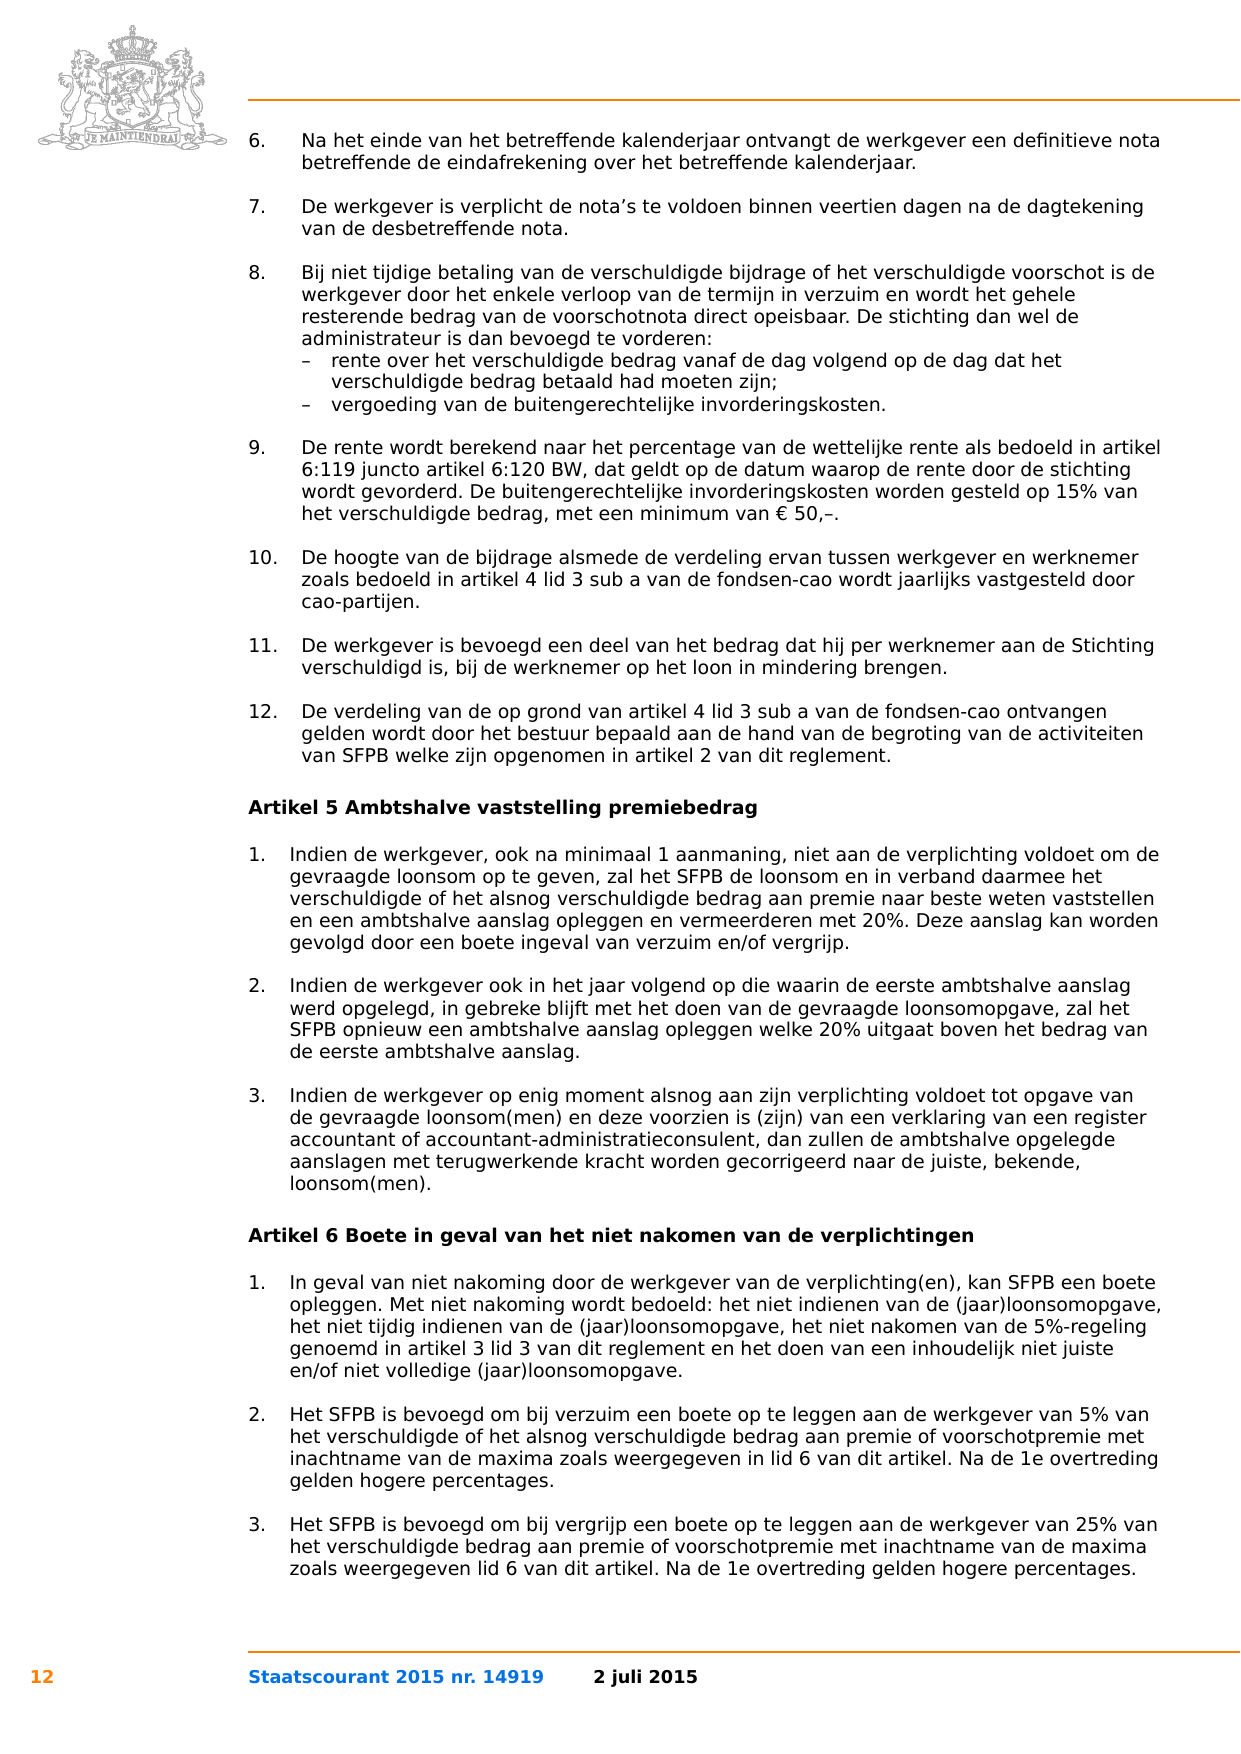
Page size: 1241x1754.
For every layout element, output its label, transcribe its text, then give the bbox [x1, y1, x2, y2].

text 2. Indien de werkgever ook in het jaar volgend op die waarin de eerste ambtshalve aanslag werd opgelegd, in gebreke blijft met het doen van de gevraagde loonsomopgave, zal het SFPB opnieuw een ambtshalve aanslag opleggen welke 20% uitgaat boven het bedrag van de eerste ambtshalve aanslag. [248, 975, 1163, 1063]
text 6. Na het einde van het betreffende kalenderjaar ontvangt de werkgever een definitieve nota betreffende de eindafrekening over het betreffende kalenderjaar. [248, 130, 1163, 174]
text 1. Indien de werkgever, ook na minimaal 1 aanmaning, niet aan de verplichting voldoet om de gevraagde loonsom op te geven, zal het SFPB de loonsom en in verband daarmee het verschuldigde of het alsnog verschuldigde bedrag aan premie naar beste weten vaststellen en een ambtshalve aanslag opleggen en vermeerderen met 20%. Deze aanslag kan worden gevolgd door een boete ingeval van verzuim en/of vergrijp. [248, 844, 1163, 953]
text 3. Het SFPB is bevoegd om bij vergrijp een boete op te leggen aan de werkgever van 25% van het verschuldigde bedrag aan premie of voorschotpremie met inachtname van de maxima zoals weergegeven lid 6 van dit artikel. Na de 1e overtreding gelden hogere percentages. [248, 1514, 1163, 1579]
text 1. In geval van niet nakoming door de werkgever van de verplichting(en), kan SFPB een boete opleggen. Met niet nakoming wordt bedoeld: het niet indienen van de (jaar)loonsomopgave, het niet tijdig indienen van de (jaar)loonsomopgave, het niet nakomen van de 5%-regeling genoemd in artikel 3 lid 3 van dit reglement en het doen van een inhoudelijk niet juiste en/of niet volledige (jaar)loonsomopgave. [248, 1272, 1163, 1382]
text – rente over het verschuldigde bedrag vanaf de dag volgend op de dag dat het verschuldigde bedrag betaald had moeten zijn; [301, 349, 1163, 393]
text 7. De werkgever is verplicht de nota’s te voldoen binnen veertien dagen na de dagtekening van de desbetreffende nota. [248, 196, 1163, 240]
subtitle Artikel 6 Boete in geval van het niet nakomen van de verplichtingen [248, 1225, 1163, 1247]
text 9. De rente wordt berekend naar het percentage van de wettelijke rente als bedoeld in artikel 6:119 juncto artikel 6:120 BW, dat geldt op de datum waarop de rente door de stichting wordt gevorderd. De buitengerechtelijke invorderingskosten worden gesteld op 15% van het verschuldigde bedrag, met een minimum van € 50,–. [248, 437, 1163, 525]
text 10. De hoogte van de bijdrage alsmede de verdeling ervan tussen werkgever en werknemer zoals bedoeld in artikel 4 lid 3 sub a van de fondsen-cao wordt jaarlijks vastgesteld door cao-partijen. [248, 547, 1163, 613]
text 2. Het SFPB is bevoegd om bij verzuim een boete op te leggen aan de werkgever van 5% van het verschuldigde of het alsnog verschuldigde bedrag aan premie of voorschotpremie met inachtname van de maxima zoals weergegeven in lid 6 van dit artikel. Na de 1e overtreding gelden hogere percentages. [248, 1404, 1163, 1492]
picture [38, 25, 227, 150]
subtitle Artikel 5 Ambtshalve vaststelling premiebedrag [248, 797, 1163, 819]
text 12. De verdeling van de op grond van artikel 4 lid 3 sub a van de fondsen-cao ontvangen gelden wordt door het bestuur bepaald aan de hand van de begroting van de activiteiten van SFPB welke zijn opgenomen in artikel 2 van dit reglement. [248, 701, 1163, 767]
text 3. Indien de werkgever op enig moment alsnog aan zijn verplichting voldoet tot opgave van de gevraagde loonsom(men) en deze voorzien is (zijn) van een verklaring van een register accountant of accountant-administratieconsulent, dan zullen de ambtshalve opgelegde aanslagen met terugwerkende kracht worden gecorrigeerd naar de juiste, bekende, loonsom(men). [248, 1085, 1163, 1195]
text 8. Bij niet tijdige betaling van de verschuldigde bijdrage of het verschuldigde voorschot is de werkgever door het enkele verloop van de termijn in verzuim en wordt het gehele resterende bedrag van de voorschotnota direct opeisbaar. De stichting dan wel de administrateur is dan bevoegd te vorderen: [248, 262, 1163, 349]
text – vergoeding van de buitengerechtelijke invorderingskosten. [301, 393, 1163, 415]
text 11. De werkgever is bevoegd een deel van het bedrag dat hij per werknemer aan de Stichting verschuldigd is, bij de werknemer op het loon in mindering brengen. [248, 635, 1163, 679]
